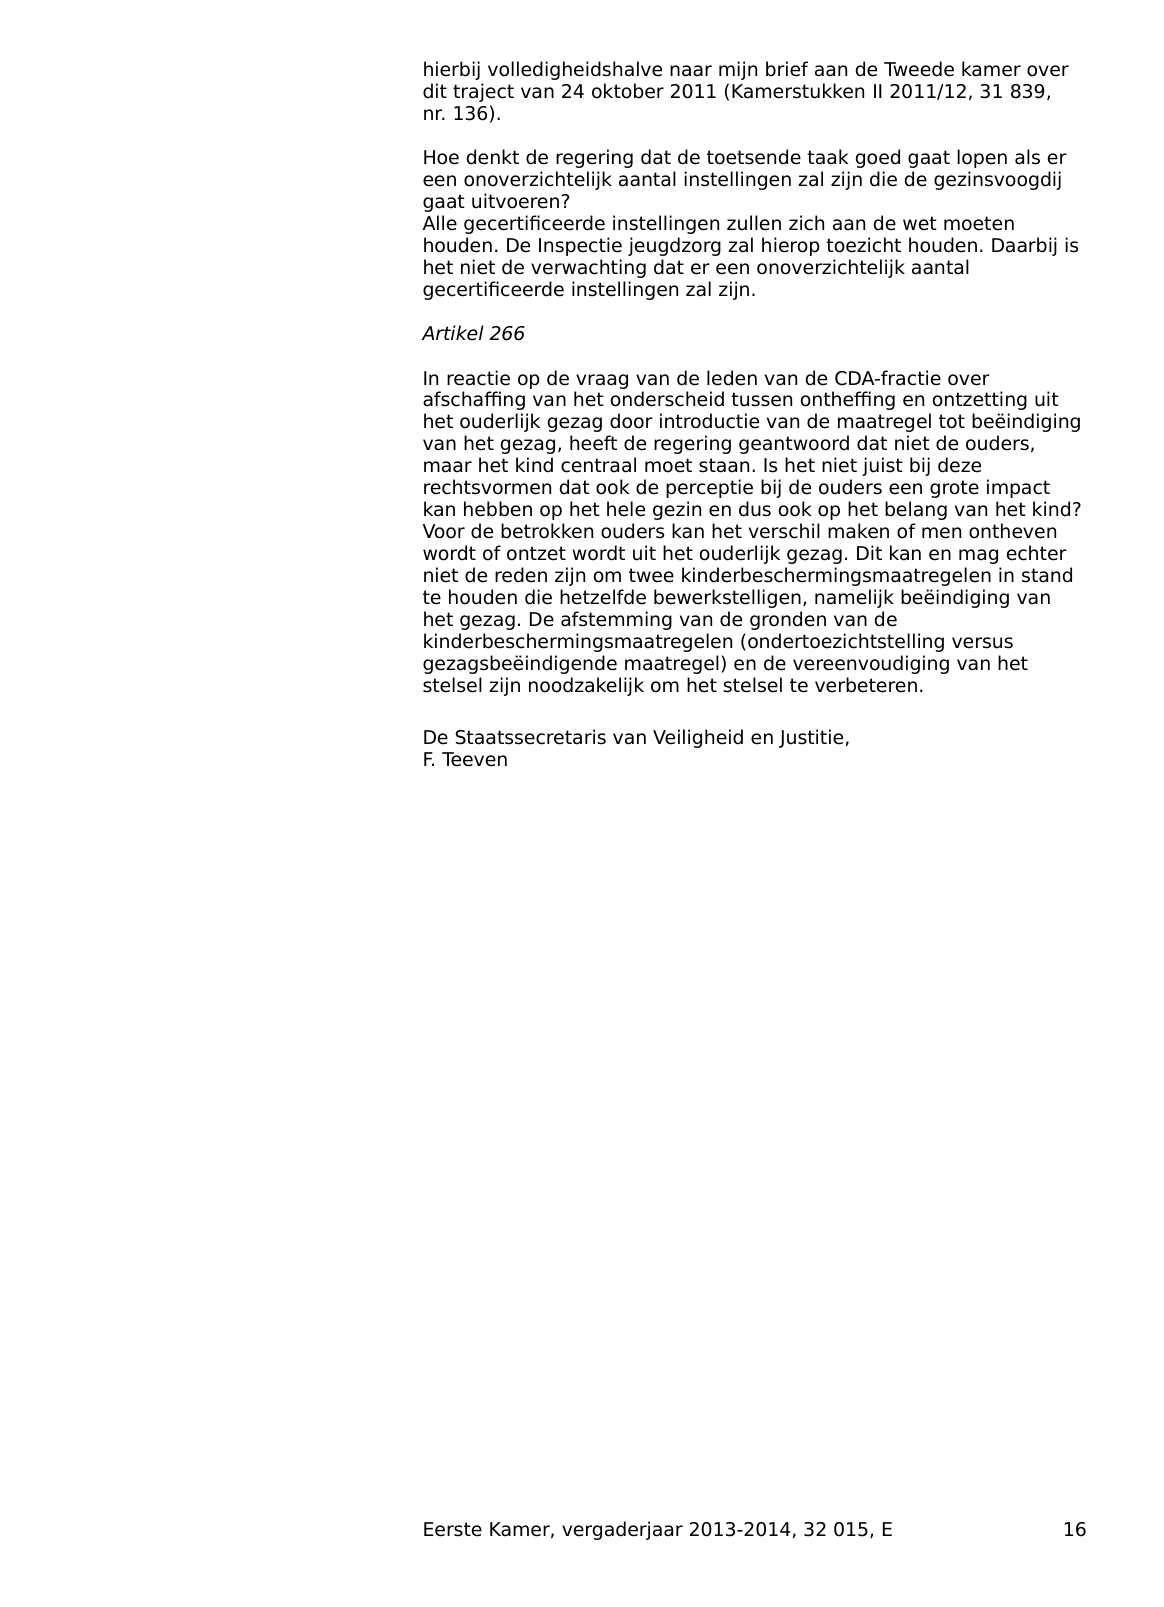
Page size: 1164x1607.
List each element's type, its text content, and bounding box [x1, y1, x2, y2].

text Alle gecertificeerde instellingen zullen zich aan de wet moeten houden. De Inspectie jeugdzorg zal hierop toezicht houden. Daarbij is het niet de verwachting dat er een onoverzichtelijk aantal gecertificeerde instellingen zal zijn. [422, 213, 1087, 301]
text hierbij volledigheidshalve naar mijn brief aan de Tweede kamer over dit traject van 24 oktober 2011 (Kamerstukken II 2011/12, 31 839, nr. 136). [422, 59, 1087, 125]
text Voor de betrokken ouders kan het verschil maken of men ontheven wordt of ontzet wordt uit het ouderlijk gezag. Dit kan en mag echter niet de reden zijn om twee kinderbeschermingsmaatregelen in stand te houden die hetzelfde bewerkstelligen, namelijk beëindiging van het gezag. De afstemming van de gronden van de kinderbeschermingsmaatregelen (ondertoezichtstelling versus gezagsbeëindigende maatregel) en de vereenvoudiging van het stelsel zijn noodzakelijk om het stelsel te verbeteren. [422, 521, 1087, 697]
text De Staatssecretaris van Veiligheid en Justitie, F. Teeven [422, 727, 1087, 771]
text In reactie op de vraag van de leden van de CDA-fractie over afschaffing van het onderscheid tussen ontheffing en ontzetting uit het ouderlijk gezag door introductie van de maatregel tot beëindiging van het gezag, heeft de regering geantwoord dat niet de ouders, maar het kind centraal moet staan. Is het niet juist bij deze rechtsvormen dat ook de perceptie bij de ouders een grote impact kan hebben op het hele gezin en dus ook op het belang van het kind? [422, 367, 1087, 521]
subtitle Artikel 266 [422, 323, 1087, 345]
text Hoe denkt de regering dat de toetsende taak goed gaat lopen als er een onoverzichtelijk aantal instellingen zal zijn die de gezinsvoogdij gaat uitvoeren? [422, 147, 1087, 213]
